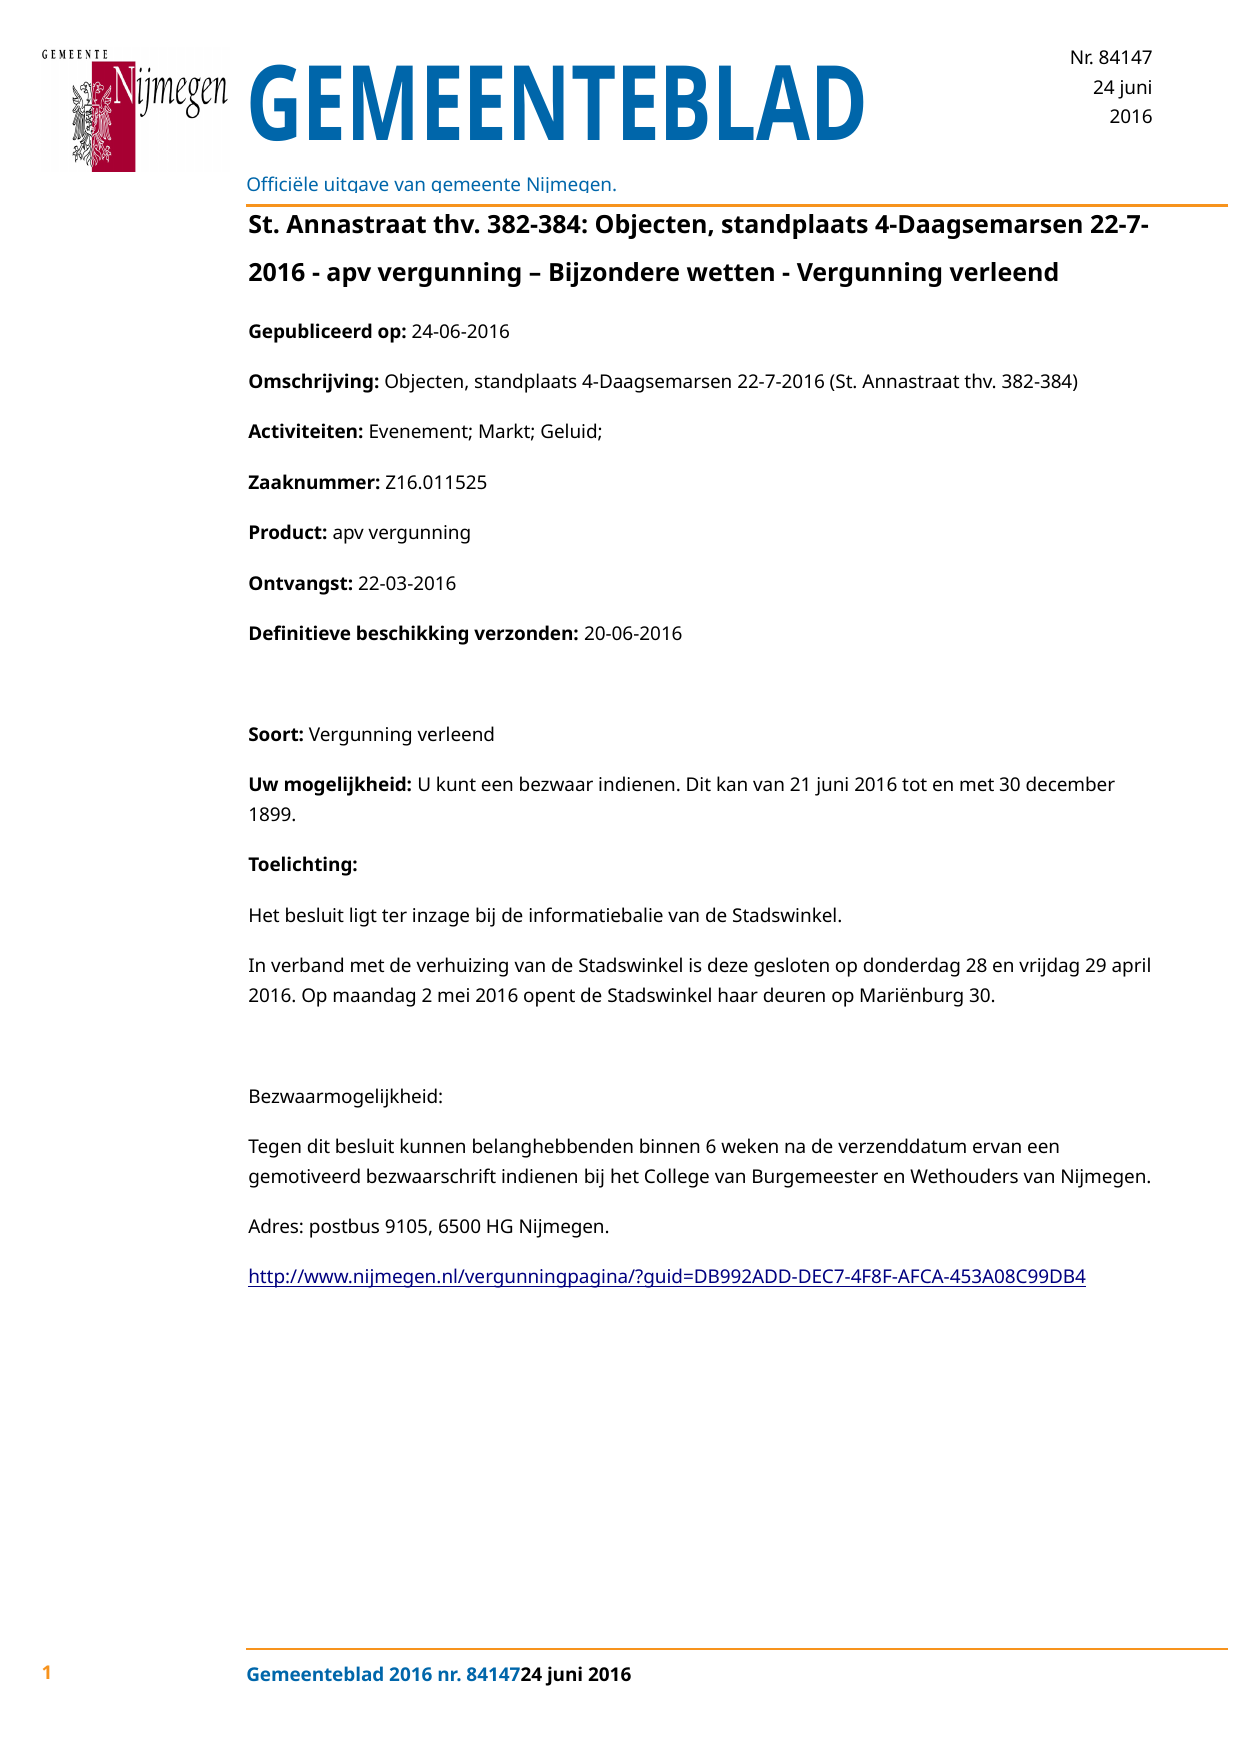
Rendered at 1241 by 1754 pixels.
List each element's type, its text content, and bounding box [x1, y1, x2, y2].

text Gepubliceerd op: 24-06-2016 [248, 318, 1152, 344]
text http://www.nijmegen.nl/vergunningpagina/?guid=DB992ADD-DEC7-4F8F-AFCA-453A08C99DB4 [248, 1264, 1152, 1289]
text Uw mogelijkheid: U kunt een bezwaar indienen. Dit kan van 21 juni 2016 tot en met 30 december 1899. [248, 772, 1152, 827]
text Tegen dit besluit kunnen belanghebbenden binnen 6 weken na de verzenddatum ervan een gemotiveerd bezwaarschrift indienen bij het College van Burgemeester en Wethouders van Nijmegen. [248, 1133, 1152, 1189]
text Product: apv vergunning [248, 519, 1152, 545]
picture [41, 47, 231, 172]
text Adres: postbus 9105, 6500 HG Nijmegen. [248, 1213, 1152, 1239]
text Bezwaarmogelijkheid: [248, 1083, 1152, 1109]
text Ontvangst: 22-03-2016 [248, 570, 1152, 596]
text St. Annastraat thv. 382-384: Objecten, standplaats 4-Daagsemarsen 22-7-2016 - apv vergunning – Bijzondere wetten - Vergunning verleend [248, 207, 1152, 288]
text Omschrijving: Objecten, standplaats 4-Daagsemarsen 22-7-2016 (St. Annastraat thv. 382-384) [248, 368, 1152, 394]
text Soort: Vergunning verleend [248, 721, 1152, 747]
text In verband met de verhuizing van de Stadswinkel is deze gesloten op donderdag 28 en vrijdag 29 april 2016. Op maandag 2 mei 2016 opent de Stadswinkel haar deuren op Mariënburg 30. [248, 952, 1152, 1008]
text Toelichting: [248, 852, 1152, 877]
text Zaaknummer: Z16.011525 [248, 469, 1152, 495]
text Definitieve beschikking verzonden: 20-06-2016 [248, 620, 1152, 646]
text Activiteiten: Evenement; Markt; Geluid; [248, 419, 1152, 444]
text Het besluit ligt ter inzage bij de informatiebalie van de Stadswinkel. [248, 902, 1152, 928]
